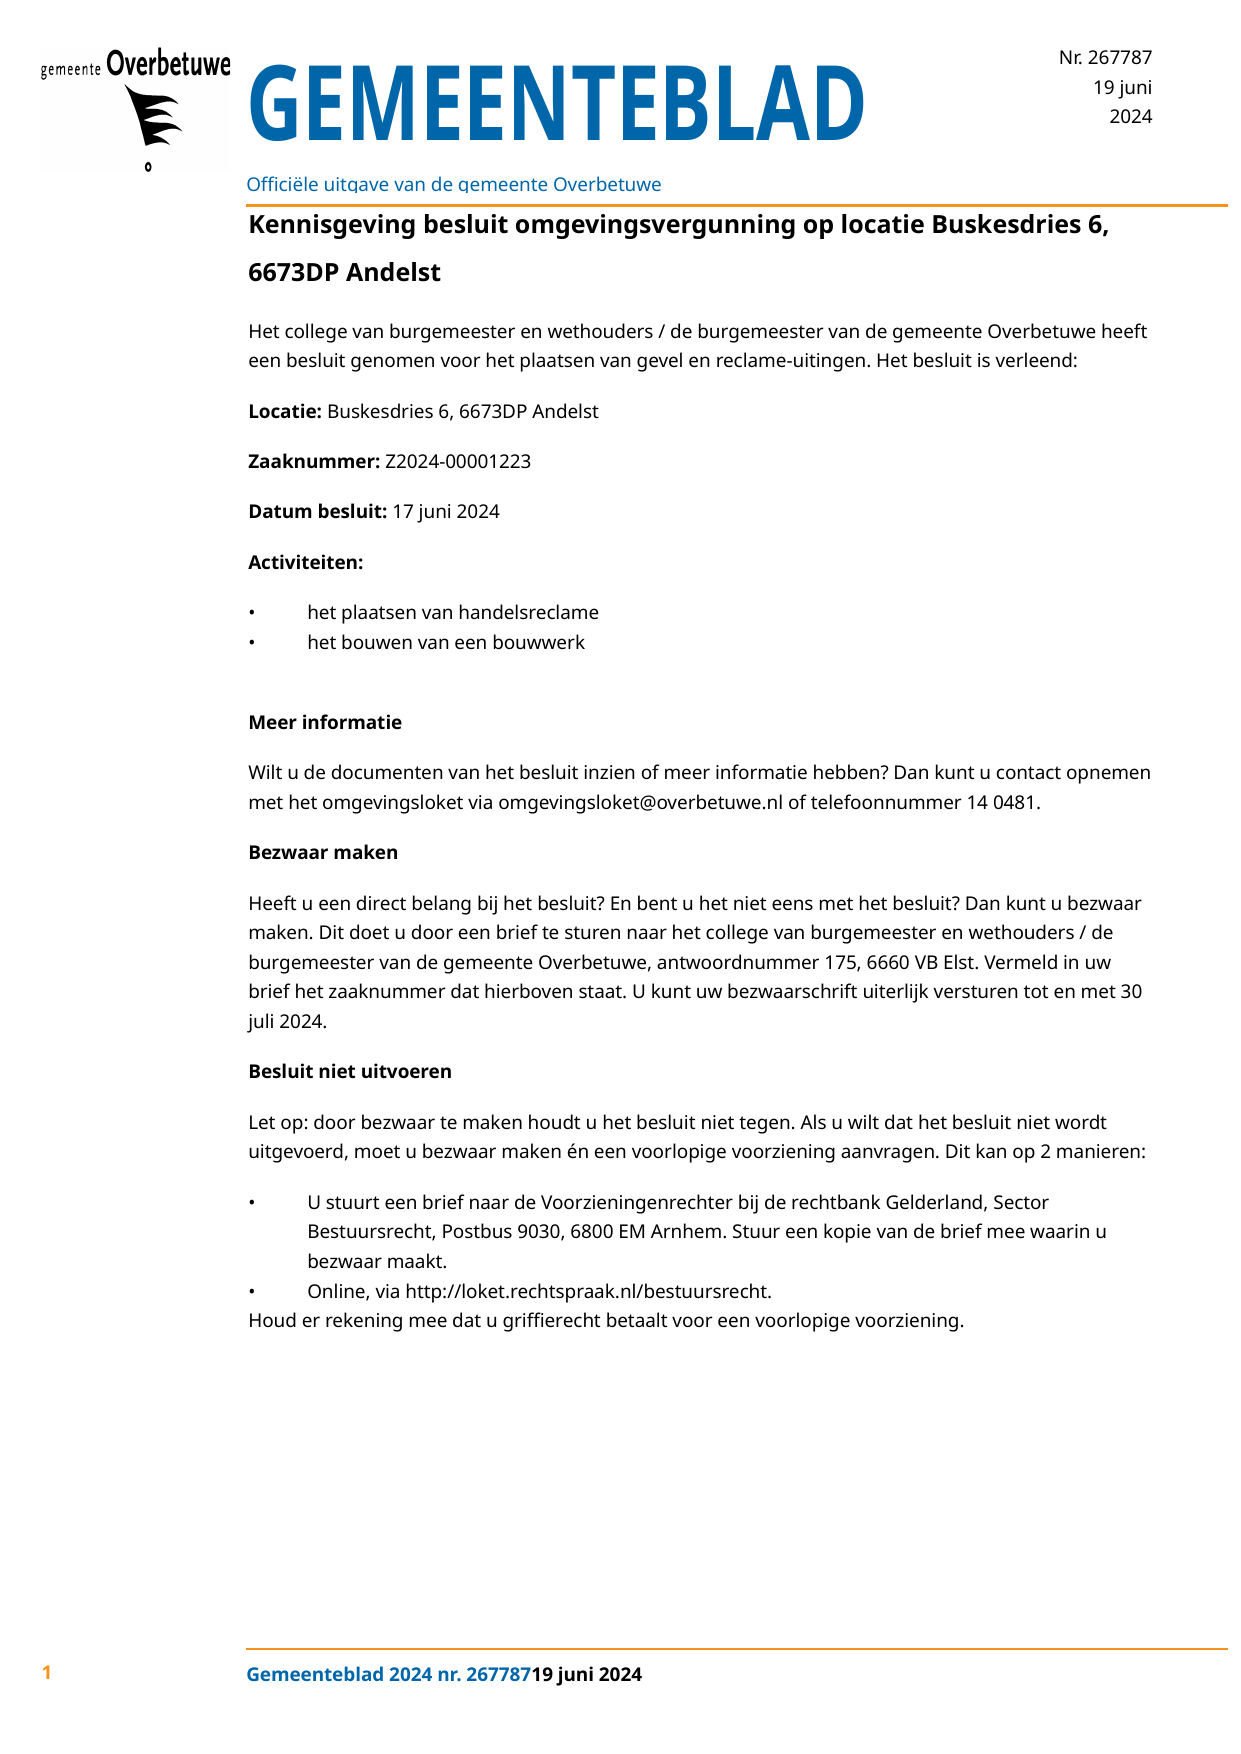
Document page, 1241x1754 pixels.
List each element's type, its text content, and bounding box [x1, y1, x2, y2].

list het plaatsen van handelsreclame [248, 599, 1152, 625]
text Bezwaar maken [248, 839, 1152, 865]
text Meer informatie [248, 709, 1152, 735]
text Locatie: Buskesdries 6, 6673DP Andelst [248, 398, 1152, 424]
picture [41, 47, 231, 172]
text Let op: door bezwaar te maken houdt u het besluit niet tegen. Als u wilt dat het besluit niet wordt uitgevoerd, moet u bezwaar maken én een voorlopige voorziening aanvragen. Dit kan op 2 manieren: [248, 1109, 1152, 1164]
text Zaaknummer: Z2024-00001223 [248, 448, 1152, 474]
list Online, via http://loket.rechtspraak.nl/bestuursrecht. [248, 1278, 1152, 1304]
text Activiteiten: [248, 549, 1152, 575]
text Houd er rekening mee dat u griffierecht betaalt voor een voorlopige voorziening. [248, 1307, 1152, 1333]
text Heeft u een direct belang bij het besluit? En bent u het niet eens met het besluit? Dan kunt u bezwaar maken. Dit doet u door een brief te sturen naar het college van burgemeester en wethouders / de burgemeester van de gemeente Overbetuwe, antwoordnummer 175, 6660 VB Elst. Vermeld in uw brief het zaaknummer dat hierboven staat. U kunt uw bezwaarschrift uiterlijk versturen tot en met 30 juli 2024. [248, 890, 1152, 1034]
text Datum besluit: 17 juni 2024 [248, 499, 1152, 524]
text Het college van burgemeester en wethouders / de burgemeester van de gemeente Overbetuwe heeft een besluit genomen voor het plaatsen van gevel en reclame-uitingen. Het besluit is verleend: [248, 318, 1152, 373]
text Wilt u de documenten van het besluit inzien of meer informatie hebben? Dan kunt u contact opnemen met het omgevingsloket via omgevingsloket@overbetuwe.nl of telefoonnummer 14 0481. [248, 759, 1152, 815]
list U stuurt een brief naar de Voorzieningenrechter bij de rechtbank Gelderland, Sector Bestuursrecht, Postbus 9030, 6800 EM Arnhem. Stuur een kopie van de brief mee waarin u bezwaar maakt. [248, 1189, 1152, 1274]
text Kennisgeving besluit omgevingsvergunning op locatie Buskesdries 6, 6673DP Andelst [248, 207, 1152, 288]
list het bouwen van een bouwwerk [248, 629, 1152, 655]
text Besluit niet uitvoeren [248, 1059, 1152, 1084]
